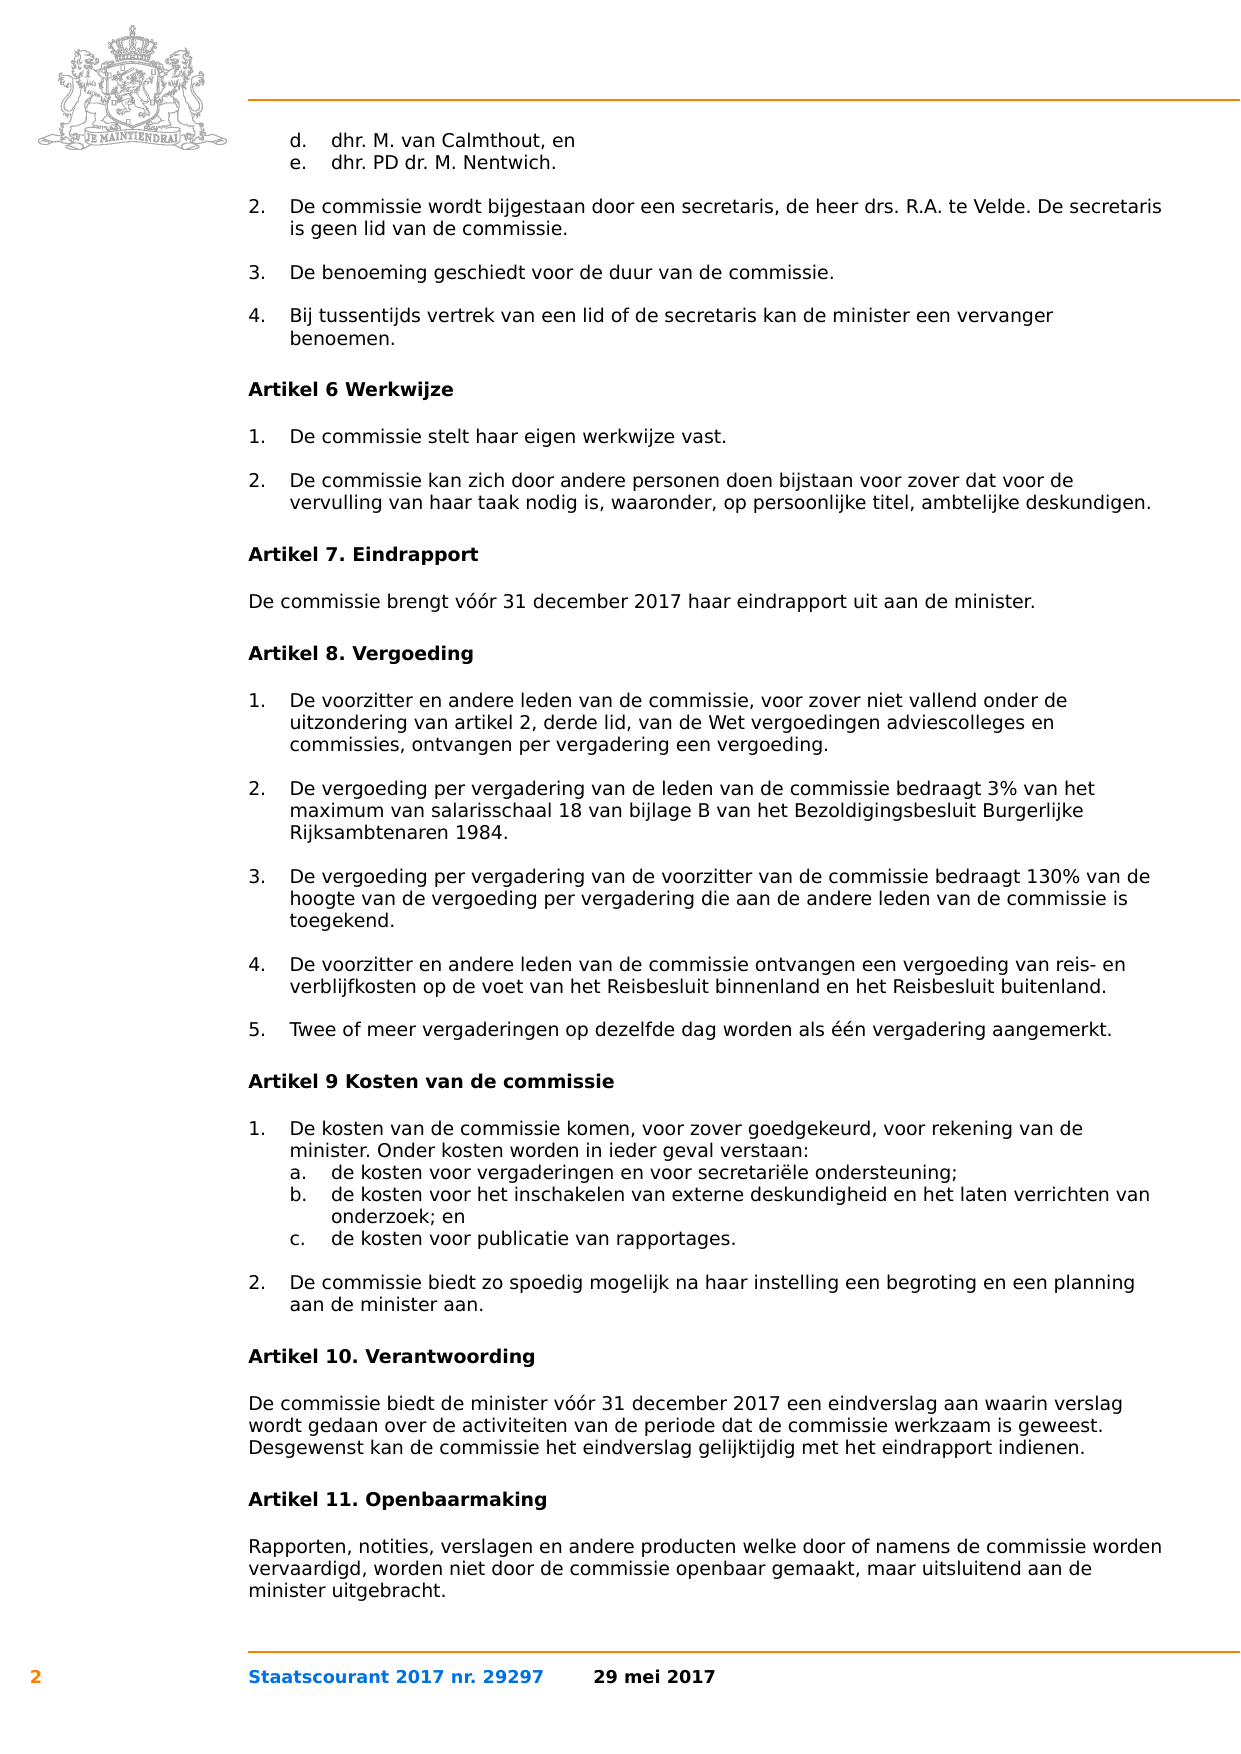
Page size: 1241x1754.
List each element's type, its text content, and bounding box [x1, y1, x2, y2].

picture [38, 25, 227, 150]
text b. de kosten voor het inschakelen van externe deskundigheid en het laten verrichten van onderzoek; en [289, 1184, 1163, 1228]
text 2. De commissie biedt zo spoedig mogelijk na haar instelling een begroting en een planning aan de minister aan. [248, 1272, 1163, 1316]
text 4. De voorzitter en andere leden van de commissie ontvangen een vergoeding van reis- en verblijfkosten op de voet van het Reisbesluit binnenland en het Reisbesluit buitenland. [248, 953, 1163, 997]
text 4. Bij tussentijds vertrek van een lid of de secretaris kan de minister een vervanger benoemen. [248, 305, 1163, 349]
subtitle Artikel 6 Werkwijze [248, 379, 1163, 401]
text e. dhr. PD dr. M. Nentwich. [289, 152, 1163, 174]
subtitle Artikel 10. Verantwoording [248, 1346, 1163, 1368]
subtitle Artikel 11. Openbaarmaking [248, 1489, 1163, 1511]
text De commissie biedt de minister vóór 31 december 2017 een eindverslag aan waarin verslag wordt gedaan over de activiteiten van de periode dat de commissie werkzaam is geweest. Desgewenst kan de commissie het eindverslag gelijktijdig met het eindrapport indienen. [248, 1393, 1163, 1459]
text 3. De benoeming geschiedt voor de duur van de commissie. [248, 262, 1163, 283]
text 1. De kosten van de commissie komen, voor zover goedgekeurd, voor rekening van de minister. Onder kosten worden in ieder geval verstaan: [248, 1118, 1163, 1162]
text c. de kosten voor publicatie van rapportages. [289, 1228, 1163, 1250]
text a. de kosten voor vergaderingen en voor secretariële ondersteuning; [289, 1162, 1163, 1184]
text 5. Twee of meer vergaderingen op dezelfde dag worden als één vergadering aangemerkt. [248, 1019, 1163, 1041]
text Rapporten, notities, verslagen en andere producten welke door of namens de commissie worden vervaardigd, worden niet door de commissie openbaar gemaakt, maar uitsluitend aan de minister uitgebracht. [248, 1536, 1163, 1602]
text d. dhr. M. van Calmthout, en [289, 130, 1163, 152]
subtitle Artikel 7. Eindrapport [248, 544, 1163, 566]
text 2. De vergoeding per vergadering van de leden van de commissie bedraagt 3% van het maximum van salarisschaal 18 van bijlage B van het Bezoldigingsbesluit Burgerlijke Rijksambtenaren 1984. [248, 778, 1163, 844]
text 1. De voorzitter en andere leden van de commissie, voor zover niet vallend onder de uitzondering van artikel 2, derde lid, van de Wet vergoedingen adviescolleges en commissies, ontvangen per vergadering een vergoeding. [248, 690, 1163, 756]
subtitle Artikel 9 Kosten van de commissie [248, 1071, 1163, 1093]
subtitle Artikel 8. Vergoeding [248, 643, 1163, 665]
text 2. De commissie kan zich door andere personen doen bijstaan voor zover dat voor de vervulling van haar taak nodig is, waaronder, op persoonlijke titel, ambtelijke deskundigen. [248, 470, 1163, 514]
text 2. De commissie wordt bijgestaan door een secretaris, de heer drs. R.A. te Velde. De secretaris is geen lid van de commissie. [248, 196, 1163, 240]
text 3. De vergoeding per vergadering van de voorzitter van de commissie bedraagt 130% van de hoogte van de vergoeding per vergadering die aan de andere leden van de commissie is toegekend. [248, 866, 1163, 932]
text 1. De commissie stelt haar eigen werkwijze vast. [248, 426, 1163, 448]
text De commissie brengt vóór 31 december 2017 haar eindrapport uit aan de minister. [248, 591, 1163, 613]
